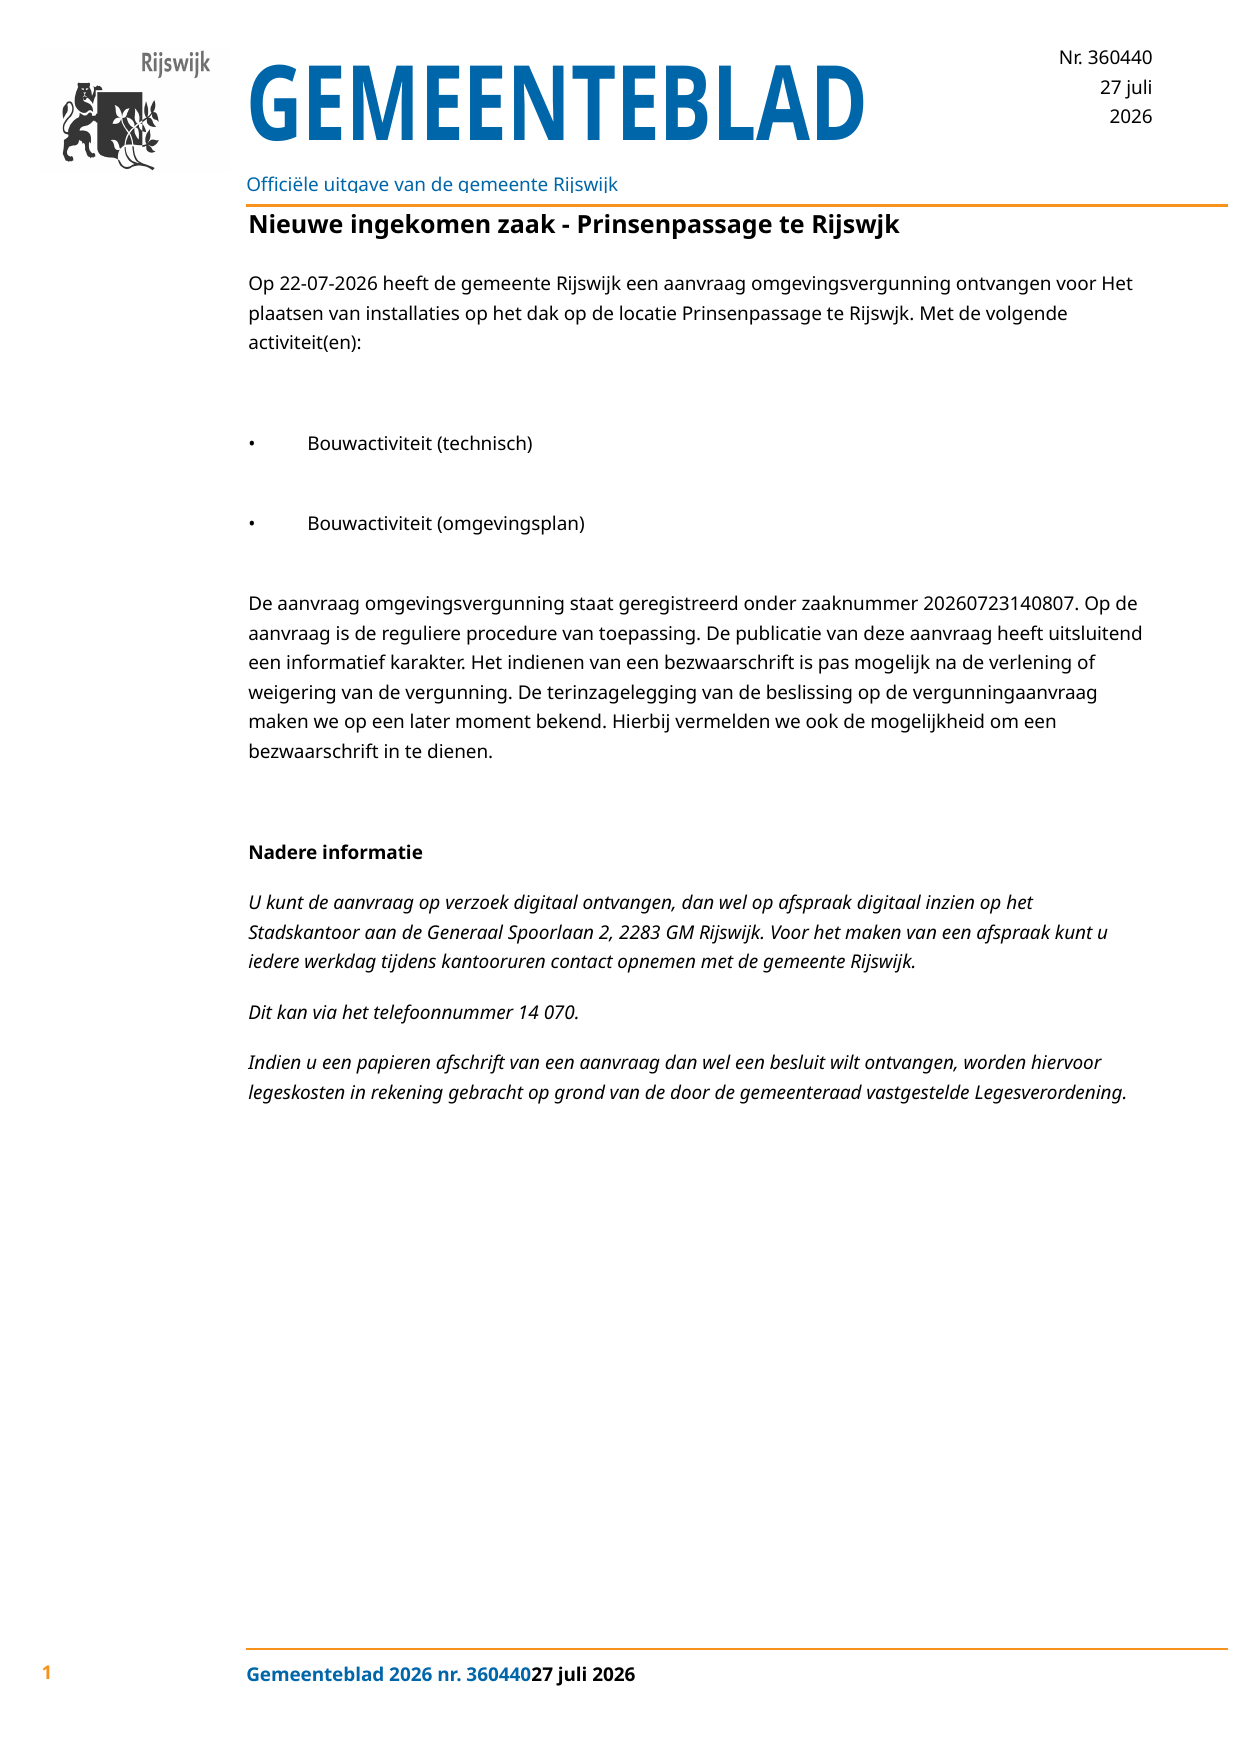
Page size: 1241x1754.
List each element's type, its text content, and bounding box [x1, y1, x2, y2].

text Nieuwe ingekomen zaak - Prinsenpassage te Rijswjk [248, 207, 1152, 241]
text Op 22-07-2026 heeft de gemeente Rijswijk een aanvraag omgevingsvergunning ontvangen voor Het plaatsen van installaties op het dak op de locatie Prinsenpassage te Rijswjk. Met de volgende activiteit(en): [248, 270, 1152, 355]
text Dit kan via het telefoonnummer 14 070. [248, 999, 1152, 1025]
picture [41, 47, 231, 172]
text U kunt de aanvraag op verzoek digitaal ontvangen, dan wel op afspraak digitaal inzien op het Stadskantoor aan de Generaal Spoorlaan 2, 2283 GM Rijswijk. Voor het maken van een afspraak kunt u iedere werkdag tijdens kantooruren contact opnemen met de gemeente Rijswijk. [248, 889, 1152, 974]
text Indien u een papieren afschrift van een aanvraag dan wel een besluit wilt ontvangen, worden hiervoor legeskosten in rekening gebracht op grond van de door de gemeenteraad vastgestelde Legesverordening. [248, 1049, 1152, 1105]
list Bouwactiviteit (technisch) [248, 430, 1152, 456]
text Nadere informatie [248, 839, 1152, 865]
list Bouwactiviteit (omgevingsplan) [248, 510, 1152, 536]
text De aanvraag omgevingsvergunning staat geregistreerd onder zaaknummer 20260723140807. Op de aanvraag is de reguliere procedure van toepassing. De publicatie van deze aanvraag heeft uitsluitend een informatief karakter. Het indienen van een bezwaarschrift is pas mogelijk na de verlening of weigering van de vergunning. De terinzagelegging van de beslissing op de vergunningaanvraag maken we op een later moment bekend. Hierbij vermelden we ook de mogelijkheid om een bezwaarschrift in te dienen. [248, 590, 1152, 764]
